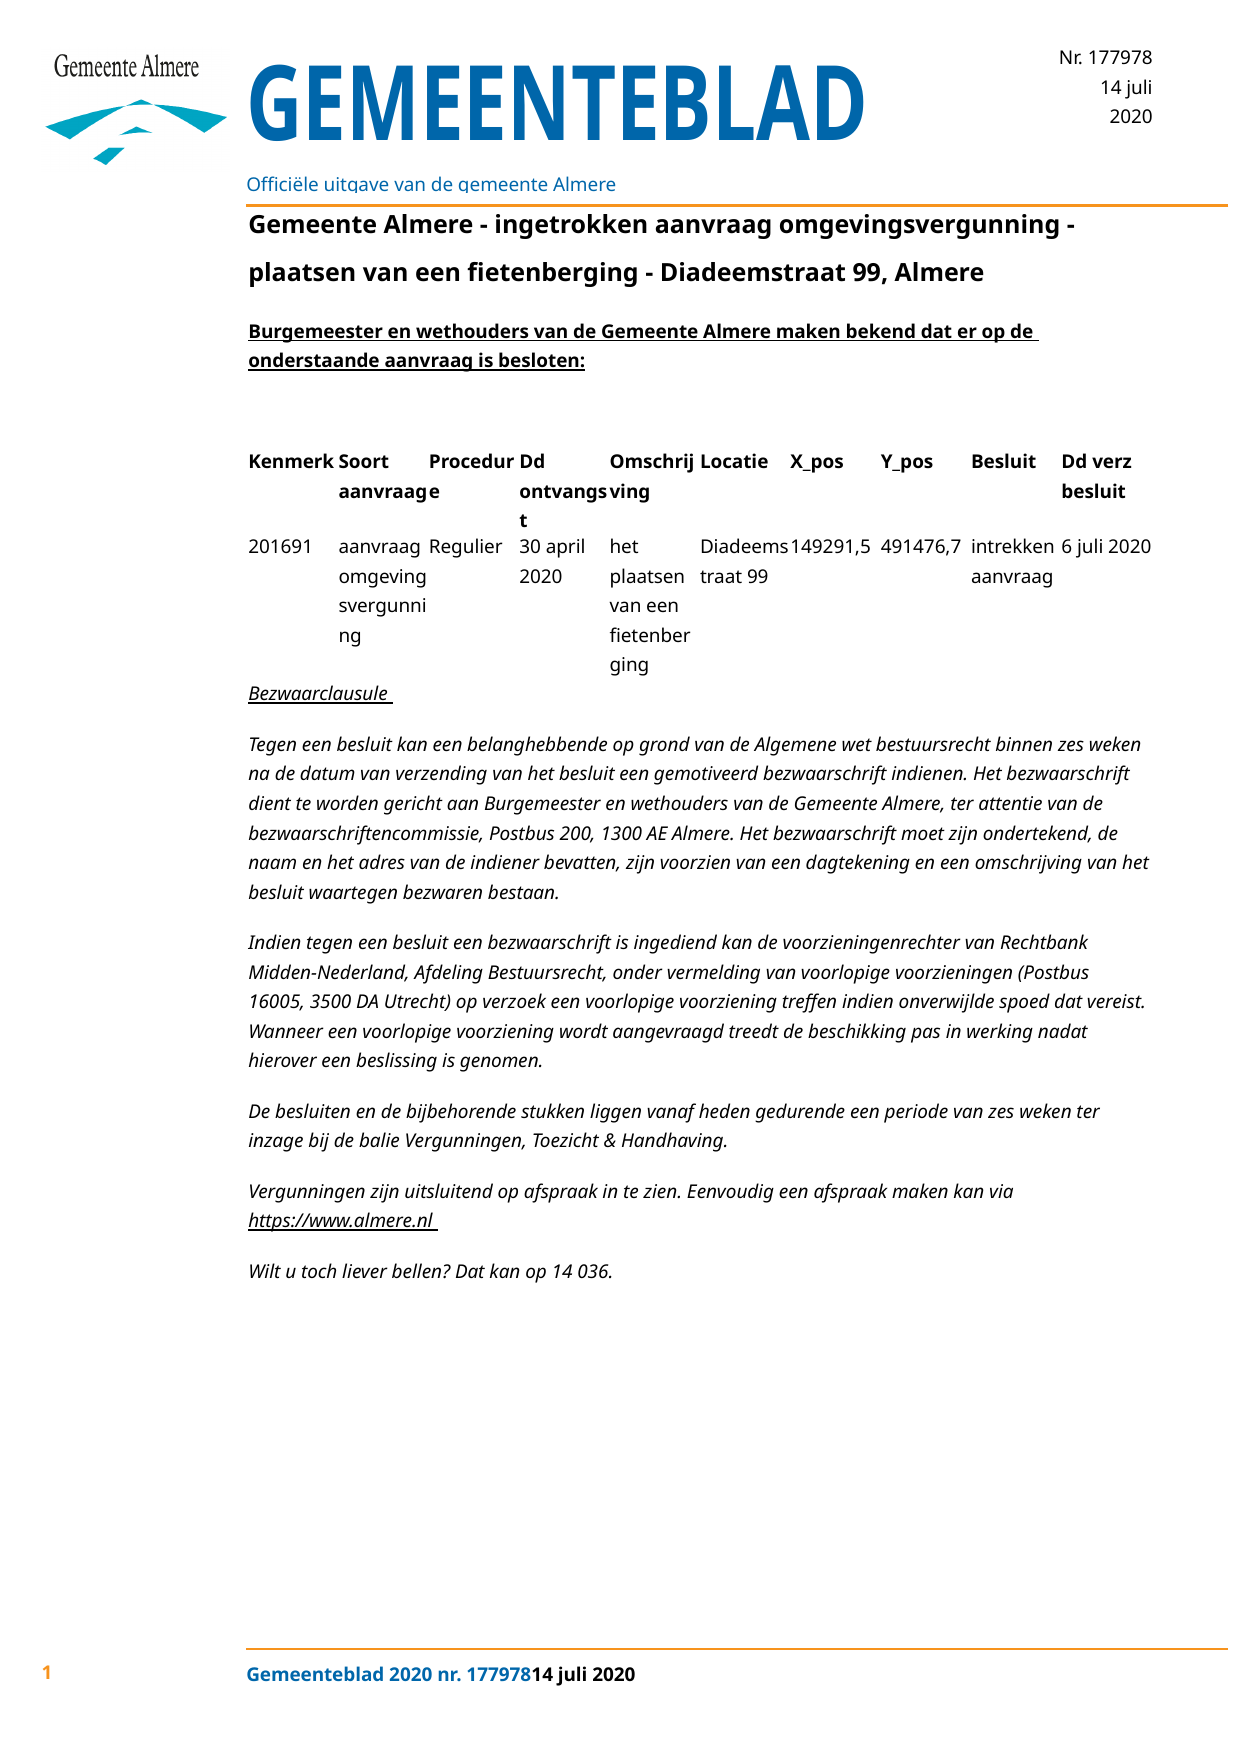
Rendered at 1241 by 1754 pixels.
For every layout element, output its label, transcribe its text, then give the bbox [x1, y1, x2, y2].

table_header Besluit [971, 449, 1061, 533]
text De besluiten en de bijbehorende stukken liggen vanaf heden gedurende een periode van zes weken ter inzage bij de balie Vergunningen, Toezicht & Handhaving. [248, 1098, 1152, 1153]
table_header Dd ontvangst [519, 449, 609, 533]
text Gemeente Almere - ingetrokken aanvraag omgevingsvergunning - plaatsen van een fietenberging - Diadeemstraat 99, Almere [248, 207, 1152, 288]
table_cell Diadeemstraat 99 [700, 533, 790, 677]
table_cell aanvraag omgevingsvergunning [338, 533, 429, 677]
table_cell 30 april 2020 [519, 533, 609, 677]
text Burgemeester en wethouders van de Gemeente Almere maken bekend dat er op de onderstaande aanvraag is besloten: [248, 318, 1152, 373]
table_header X_pos [790, 449, 881, 533]
table_cell het plaatsen van een fietenberging [609, 533, 700, 677]
text Indien tegen een besluit een bezwaarschrift is ingediend kan de voorzieningenrechter van Rechtbank Midden-Nederland, Afdeling Bestuursrecht, onder vermelding van voorlopige voorzieningen (Postbus 16005, 3500 DA Utrecht) op verzoek een voorlopige voorziening treffen indien onverwijlde spoed dat vereist. Wanneer een voorlopige voorziening wordt aangevraagd treedt de beschikking pas in werking nadat hierover een beslissing is genomen. [248, 929, 1152, 1073]
table_cell 149291,5 [790, 533, 881, 677]
table_cell 201691 [248, 533, 338, 677]
table_header Dd verz besluit [1061, 449, 1152, 533]
table_header Y_pos [881, 449, 971, 533]
table_cell intrekken aanvraag [971, 533, 1061, 677]
table_cell 6 juli 2020 [1061, 533, 1152, 677]
table_header Omschrijving [609, 449, 700, 533]
table_header Soort aanvraag [338, 449, 429, 533]
text Tegen een besluit kan een belanghebbende op grond van de Algemene wet bestuursrecht binnen zes weken na de datum van verzending van het besluit een gemotiveerd bezwaarschrift indienen. Het bezwaarschrift dient te worden gericht aan Burgemeester en wethouders van de Gemeente Almere, ter attentie van de bezwaarschriftencommissie, Postbus 200, 1300 AE Almere. Het bezwaarschrift moet zijn ondertekend, de naam en het adres van de indiener bevatten, zijn voorzien van een dagtekening en een omschrijving van het besluit waartegen bezwaren bestaan. [248, 731, 1152, 905]
table_header Locatie [700, 449, 790, 533]
text Vergunningen zijn uitsluitend op afspraak in te zien. Eenvoudig een afspraak maken kan via https://www.almere.nl [248, 1178, 1152, 1233]
text Wilt u toch liever bellen? Dat kan op 14 036. [248, 1258, 1152, 1284]
table_header Procedure [429, 449, 519, 533]
picture [41, 47, 231, 172]
table_cell Regulier [429, 533, 519, 677]
table_cell 491476,7 [881, 533, 971, 677]
text Bezwaarclausule [248, 681, 1152, 706]
table_header Kenmerk [248, 449, 338, 533]
